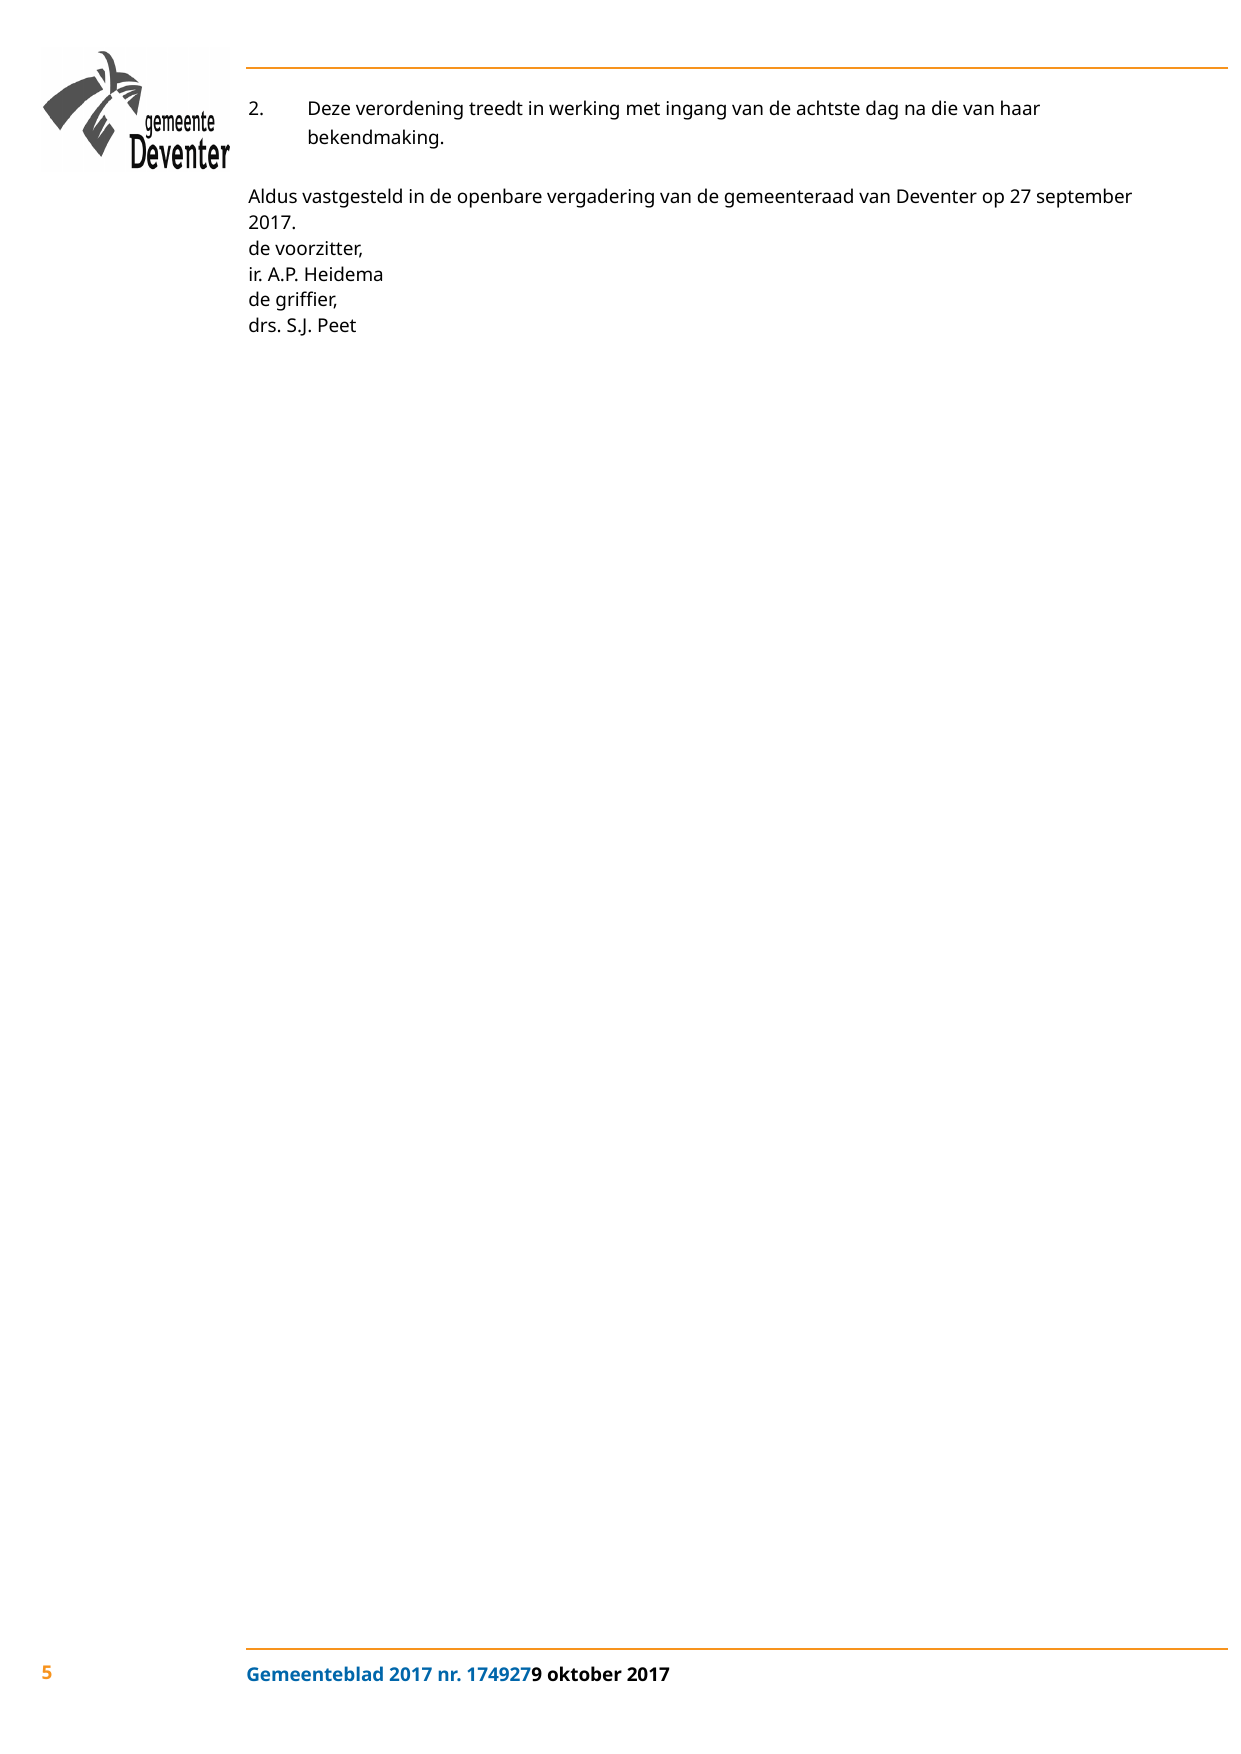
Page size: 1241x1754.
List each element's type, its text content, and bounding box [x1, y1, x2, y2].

text ir. A.P. Heidema [248, 261, 1152, 286]
text de griffier, [248, 286, 1152, 312]
picture [41, 47, 231, 172]
text de voorzitter, [248, 235, 1152, 261]
text Aldus vastgesteld in de openbare vergadering van de gemeenteraad van Deventer op 27 september 2017. [248, 183, 1152, 235]
list Deze verordening treedt in werking met ingang van de achtste dag na die van haar bekendmaking. [248, 95, 1152, 150]
text drs. S.J. Peet [248, 312, 1152, 338]
